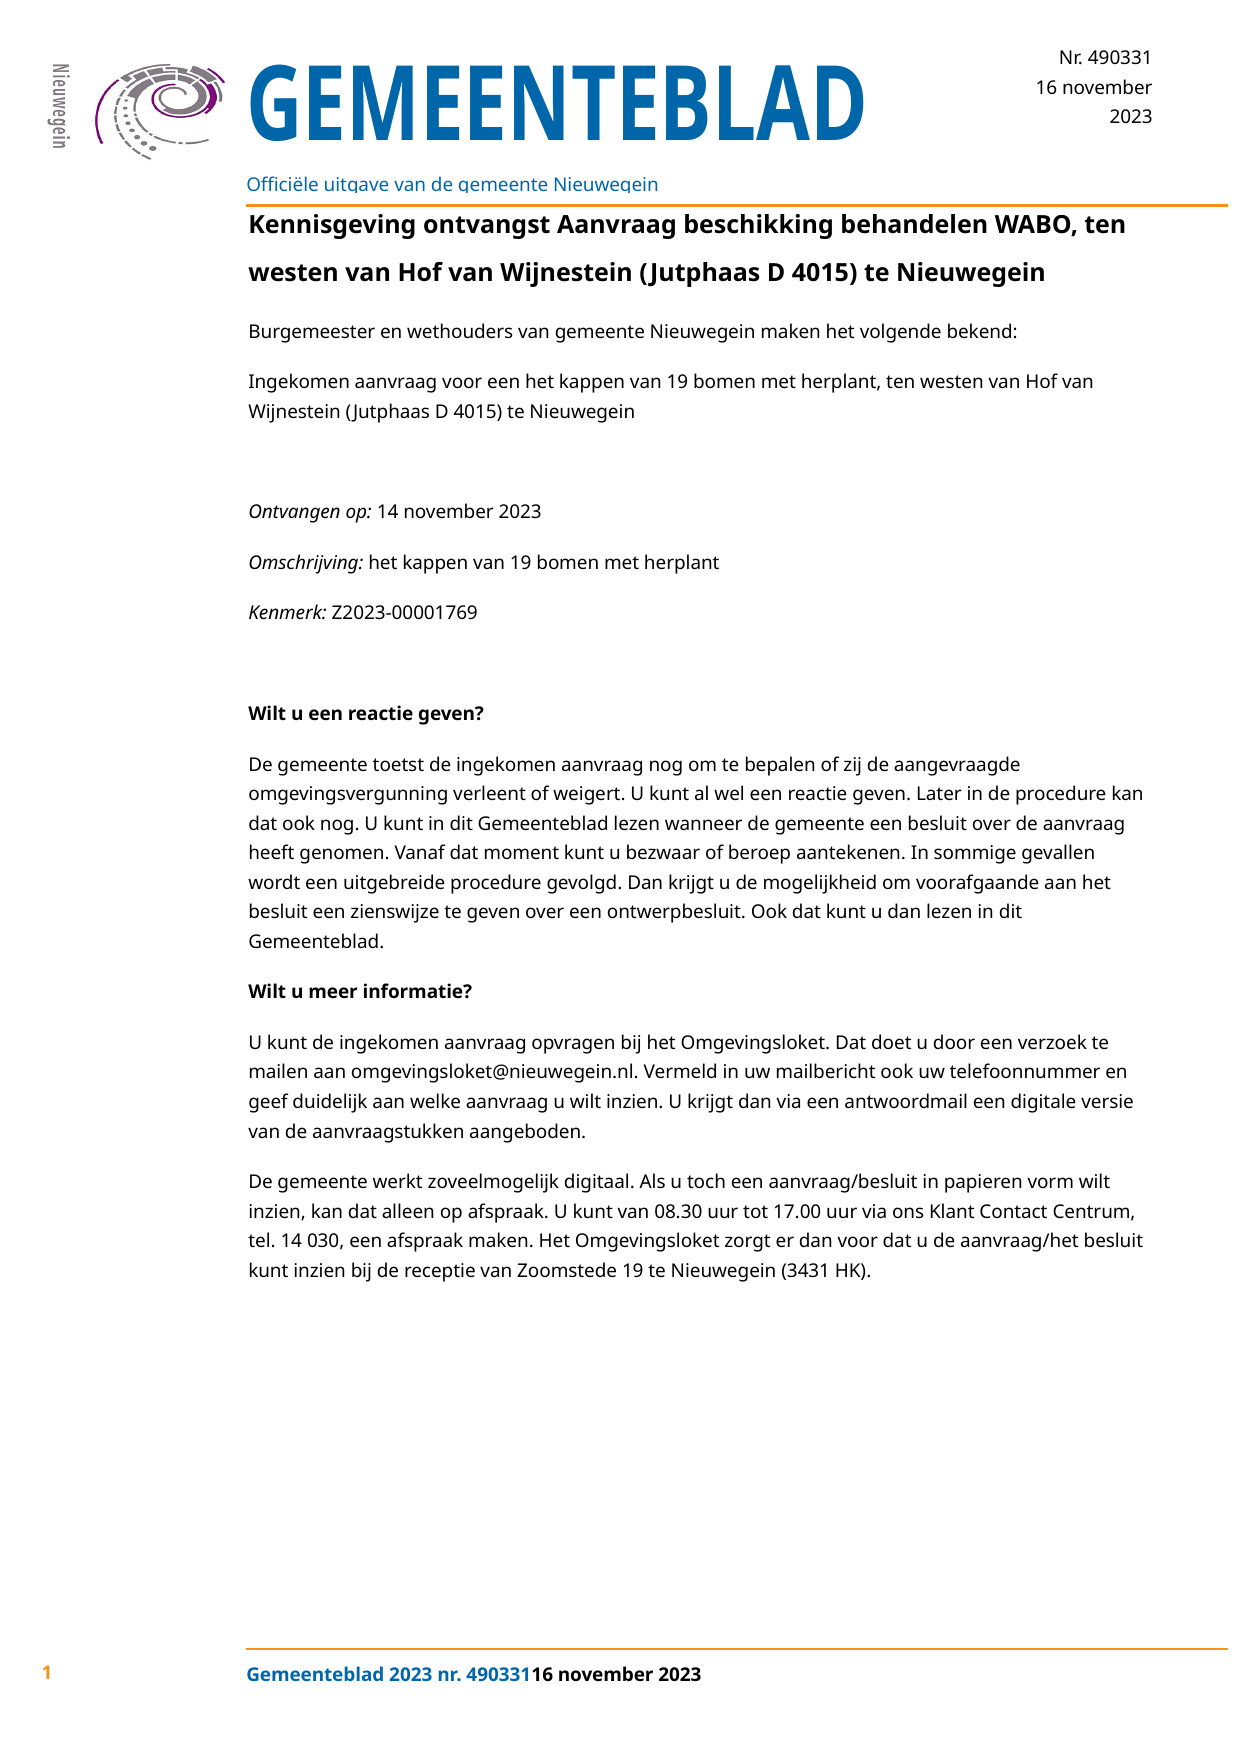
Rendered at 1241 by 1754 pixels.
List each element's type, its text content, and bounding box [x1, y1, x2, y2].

text Omschrijving: het kappen van 19 bomen met herplant [248, 549, 1152, 575]
text Burgemeester en wethouders van gemeente Nieuwegein maken het volgende bekend: [248, 318, 1152, 344]
text Ontvangen op: 14 november 2023 [248, 499, 1152, 524]
text Kennisgeving ontvangst Aanvraag beschikking behandelen WABO, ten westen van Hof van Wijnestein (Jutphaas D 4015) te Nieuwegein [248, 207, 1152, 288]
text Wilt u een reactie geven? [248, 700, 1152, 726]
text De gemeente toetst de ingekomen aanvraag nog om te bepalen of zij de aangevraagde omgevingsvergunning verleent of weigert. U kunt al wel een reactie geven. Later in de procedure kan dat ook nog. U kunt in dit Gemeenteblad lezen wanneer de gemeente een besluit over de aanvraag heeft genomen. Vanaf dat moment kunt u bezwaar of beroep aantekenen. In sommige gevallen wordt een uitgebreide procedure gevolgd. Dan krijgt u de mogelijkheid om voorafgaande aan het besluit een zienswijze te geven over een ontwerpbesluit. Ook dat kunt u dan lezen in dit Gemeenteblad. [248, 751, 1152, 954]
text Kenmerk: Z2023-00001769 [248, 599, 1152, 625]
text Wilt u meer informatie? [248, 979, 1152, 1004]
text De gemeente werkt zoveelmogelijk digitaal. Als u toch een aanvraag/besluit in papieren vorm wilt inzien, kan dat alleen op afspraak. U kunt van 08.30 uur tot 17.00 uur via ons Klant Contact Centrum, tel. 14 030, een afspraak maken. Het Omgevingsloket zorgt er dan voor dat u de aanvraag/het besluit kunt inzien bij de receptie van Zoomstede 19 te Nieuwegein (3431 HK). [248, 1168, 1152, 1283]
text Ingekomen aanvraag voor een het kappen van 19 bomen met herplant, ten westen van Hof van Wijnestein (Jutphaas D 4015) te Nieuwegein [248, 368, 1152, 424]
picture [41, 47, 231, 172]
text U kunt de ingekomen aanvraag opvragen bij het Omgevingsloket. Dat doet u door een verzoek te mailen aan omgevingsloket@nieuwegein.nl. Vermeld in uw mailbericht ook uw telefoonnummer en geef duidelijk aan welke aanvraag u wilt inzien. U krijgt dan via een antwoordmail een digitale versie van de aanvraagstukken aangeboden. [248, 1029, 1152, 1144]
